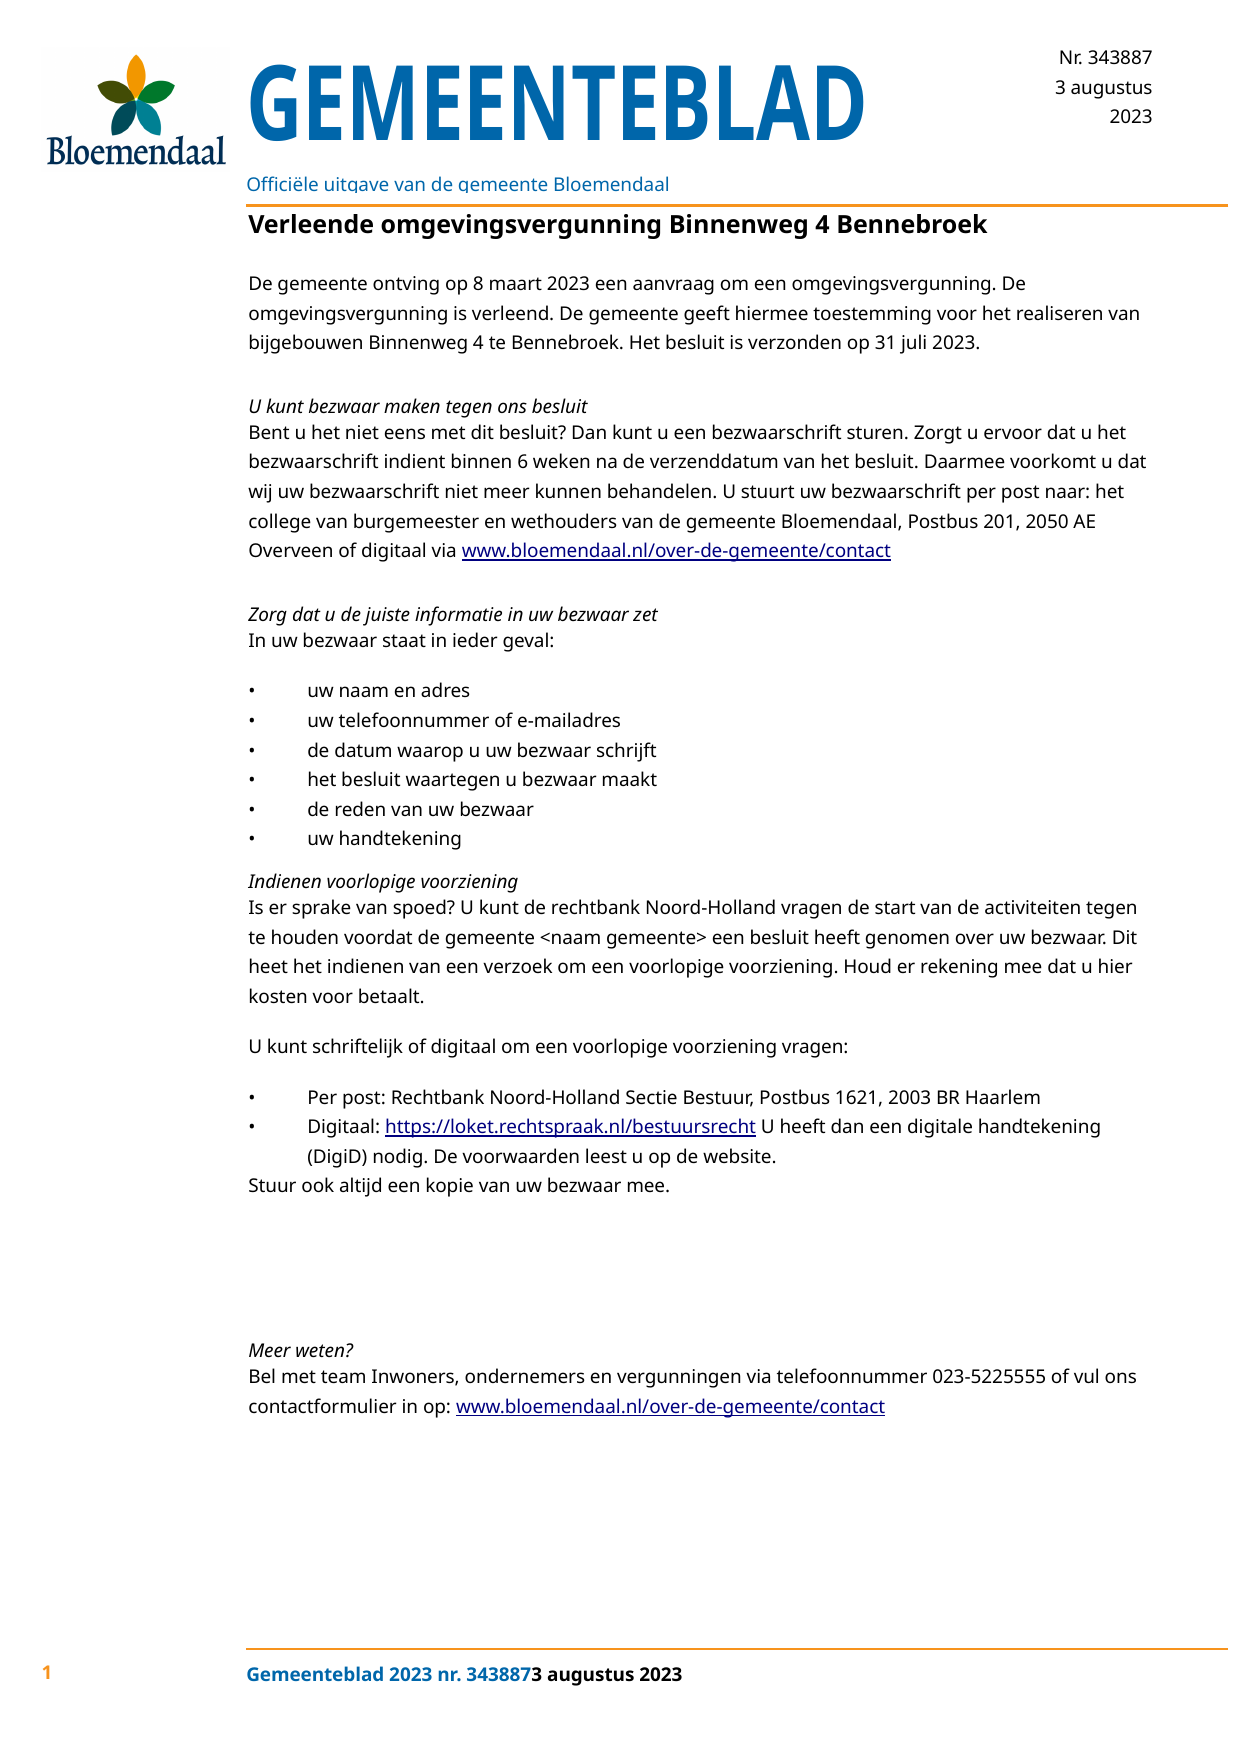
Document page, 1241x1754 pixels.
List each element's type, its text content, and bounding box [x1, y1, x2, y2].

list uw handtekening [248, 826, 1152, 851]
text U kunt schriftelijk of digitaal om een voorlopige voorziening vragen: [248, 1033, 1152, 1059]
list uw telefoonnummer of e-mailadres [248, 707, 1152, 733]
text Zorg dat u de juiste informatie in uw bezwaar zet [248, 601, 1152, 627]
list het besluit waartegen u bezwaar maakt [248, 766, 1152, 792]
text Bel met team Inwoners, ondernemers en vergunningen via telefoonnummer 023-5225555 of vul ons contactformulier in op: www.bloemendaal.nl/over-de-gemeente/contact [248, 1363, 1152, 1418]
list Digitaal: https://loket.rechtspraak.nl/bestuursrecht U heeft dan een digitale handtekening (DigiD) nodig. De voorwaarden leest u op de website. [248, 1113, 1152, 1169]
list Per post: Rechtbank Noord-Holland Sectie Bestuur, Postbus 1621, 2003 BR Haarlem [248, 1084, 1152, 1110]
text U kunt bezwaar maken tegen ons besluit [248, 393, 1152, 419]
text Indienen voorlopige voorziening [248, 869, 1152, 894]
picture [41, 47, 231, 172]
text Verleende omgevingsvergunning Binnenweg 4 Bennebroek [248, 207, 1152, 241]
text Meer weten? [248, 1337, 1152, 1363]
text Bent u het niet eens met dit besluit? Dan kunt u een bezwaarschrift sturen. Zorgt u ervoor dat u het bezwaarschrift indient binnen 6 weken na de verzenddatum van het besluit. Daarmee voorkomt u dat wij uw bezwaarschrift niet meer kunnen behandelen. U stuurt uw bezwaarschrift per post naar: het college van burgemeester en wethouders van de gemeente Bloemendaal, Postbus 201, 2050 AE Overveen of digitaal via www.bloemendaal.nl/over-de-gemeente/contact [248, 419, 1152, 563]
list de reden van uw bezwaar [248, 796, 1152, 822]
list de datum waarop u uw bezwaar schrijft [248, 737, 1152, 762]
text De gemeente ontving op 8 maart 2023 een aanvraag om een omgevingsvergunning. De omgevingsvergunning is verleend. De gemeente geeft hiermee toestemming voor het realiseren van bijgebouwen Binnenweg 4 te Bennebroek. Het besluit is verzonden op 31 juli 2023. [248, 270, 1152, 355]
text In uw bezwaar staat in ieder geval: [248, 627, 1152, 653]
text Is er sprake van spoed? U kunt de rechtbank Noord-Holland vragen de start van de activiteiten tegen te houden voordat de gemeente <naam gemeente> een besluit heeft genomen over uw bezwaar. Dit heet het indienen van een verzoek om een voorlopige voorziening. Houd er rekening mee dat u hier kosten voor betaalt. [248, 894, 1152, 1009]
list uw naam en adres [248, 678, 1152, 703]
text Stuur ook altijd een kopie van uw bezwaar mee. [248, 1173, 1152, 1198]
